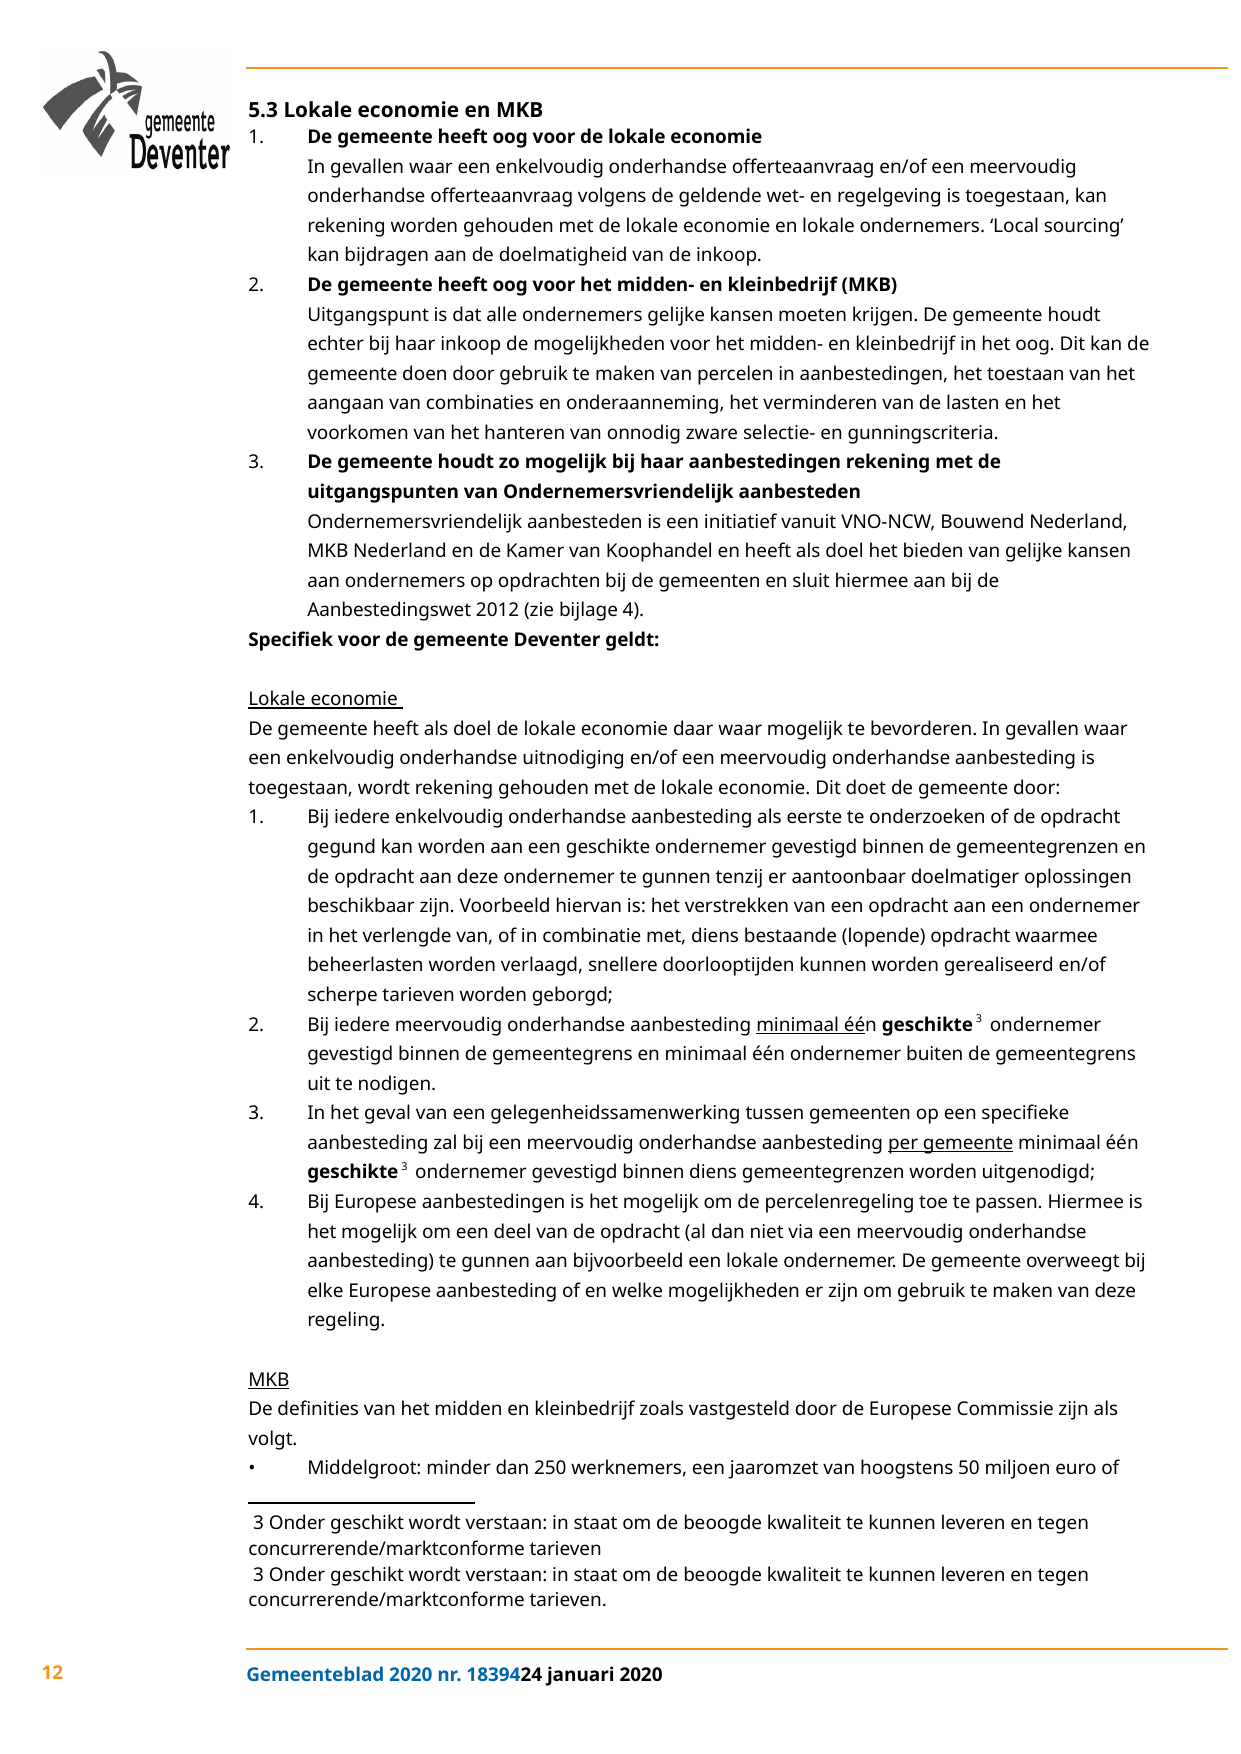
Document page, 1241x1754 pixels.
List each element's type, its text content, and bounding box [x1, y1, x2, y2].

list In gevallen waar een enkelvoudig onderhandse offerteaanvraag en/of een meervoudig onderhandse offerteaanvraag volgens de geldende wet- en regelgeving is toegestaan, kan rekening worden gehouden met de lokale economie en lokale ondernemers. ‘Local sourcing’ kan bijdragen aan de doelmatigheid van de inkoop. [248, 153, 1152, 267]
picture [41, 47, 231, 172]
list De gemeente heeft oog voor de lokale economie [248, 123, 1152, 149]
list De gemeente heeft oog voor het midden- en kleinbedrijf (MKB) [248, 271, 1152, 297]
list Uitgangspunt is dat alle ondernemers gelijke kansen moeten krijgen. De gemeente houdt echter bij haar inkoop de mogelijkheden voor het midden- en kleinbedrijf in het oog. Dit kan de gemeente doen door gebruik te maken van percelen in aanbestedingen, het toestaan van het aangaan van combinaties en onderaanneming, het verminderen van de lasten en het voorkomen van het hanteren van onnodig zware selectie- en gunningscriteria. [248, 301, 1152, 445]
list De gemeente houdt zo mogelijk bij haar aanbestedingen rekening met de uitgangspunten van Ondernemersvriendelijk aanbesteden [248, 449, 1152, 504]
table_header Specifiek voor de gemeente Deventer geldt: Lokale economie De gemeente heeft als doel de lokale economie daar waar mogelijk te bevorderen. In gevallen waar een enkelvoudig onderhandse uitnodiging en/of een meervoudig onderhandse aanbesteding is toegestaan, wordt rekening gehouden met de lokale economie. Dit doet de gemeente door: Bij iedere enkelvoudig onderhandse aanbesteding als eerste te onderzoeken of de opdracht gegund kan worden aan een geschikte ondernemer gevestigd binnen de gemeentegrenzen en de opdracht aan deze ondernemer te gunnen tenzij er aantoonbaar doelmatiger oplossingen beschikbaar zijn. Voorbeeld hiervan is: het verstrekken van een opdracht aan een ondernemer in het verlengde van, of in combinatie met, diens bestaande (lopende) opdracht waarmee beheerlasten worden verlaagd, snellere doorlooptijden kunnen worden gerealiseerd en/of scherpe tarieven worden geborgd; Bij iedere meervoudig onderhandse aanbesteding minimaal één geschikte ondernemer gevestigd binnen de gemeentegrens en minimaal één ondernemer buiten de gemeentegrens uit te nodigen. In het geval van een gelegenheidssamenwerking tussen gemeenten op een specifieke aanbesteding zal bij een meervoudig onderhandse aanbesteding per gemeente minimaal één geschikte ondernemer gevestigd binnen diens gemeentegrenzen worden uitgenodigd; Bij Europese aanbestedingen is het mogelijk om de percelenregeling toe te passen. Hiermee is het mogelijk om een deel van de opdracht (al dan niet via een meervoudig onderhandse aanbesteding) te gunnen aan bijvoorbeeld een lokale ondernemer. De gemeente overweegt bij elke Europese aanbesteding of en welke mogelijkheden er zijn om gebruik te maken van deze regeling. MKB De definities van het midden en kleinbedrijf zoals vastgesteld door de Europese Commissie zijn als volgt. Middelgroot: minder dan 250 werknemers, een jaaromzet van hoogstens 50 miljoen euro of [248, 626, 1152, 1480]
text 5.3 Lokale economie en MKB [248, 95, 1152, 123]
list Ondernemersvriendelijk aanbesteden is een initiatief vanuit VNO-NCW, Bouwend Nederland, MKB Nederland en de Kamer van Koophandel en heeft als doel het bieden van gelijke kansen aan ondernemers op opdrachten bij de gemeenten en sluit hiermee aan bij de Aanbestedingswet 2012 (zie bijlage 4). [248, 508, 1152, 622]
